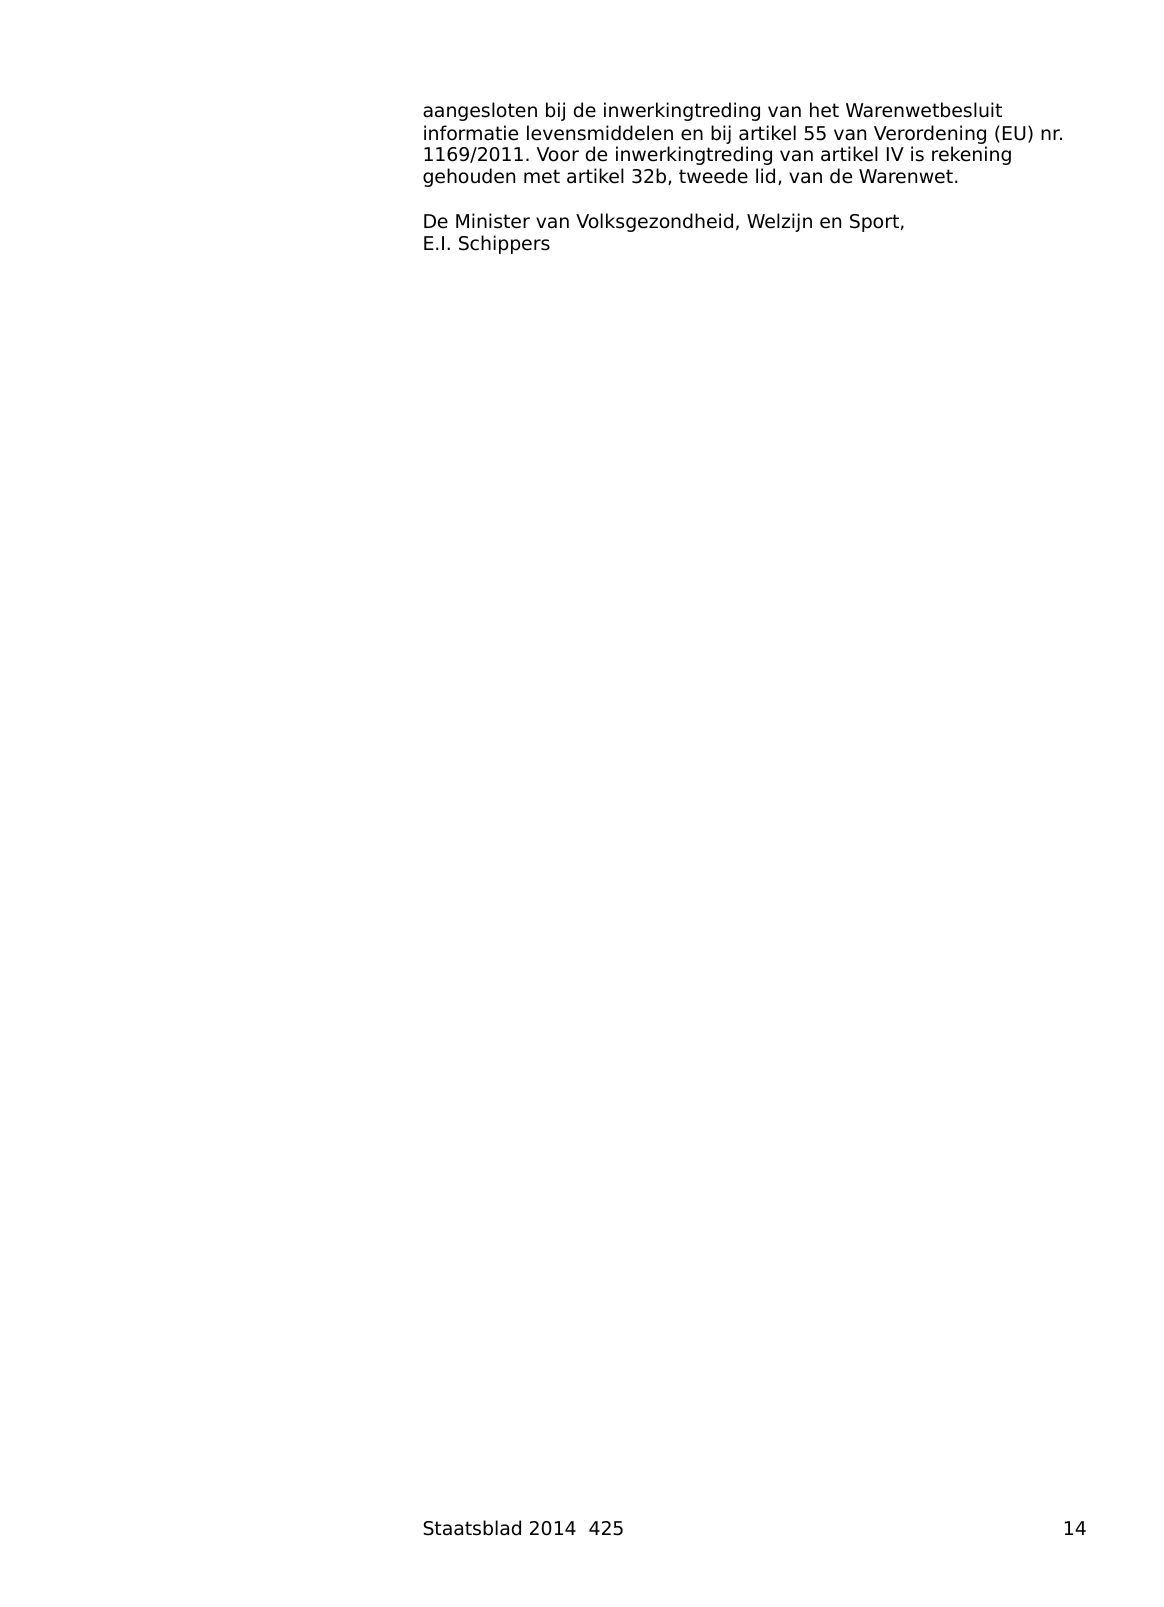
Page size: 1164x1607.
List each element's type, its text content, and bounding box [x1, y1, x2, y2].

text De Minister van Volksgezondheid, Welzijn en Sport, E.I. Schippers [422, 211, 1087, 254]
text aangesloten bij de inwerkingtreding van het Warenwetbesluit informatie levensmiddelen en bij artikel 55 van Verordening (EU) nr. 1169/2011. Voor de inwerkingtreding van artikel IV is rekening gehouden met artikel 32b, tweede lid, van de Warenwet. [422, 100, 1087, 188]
